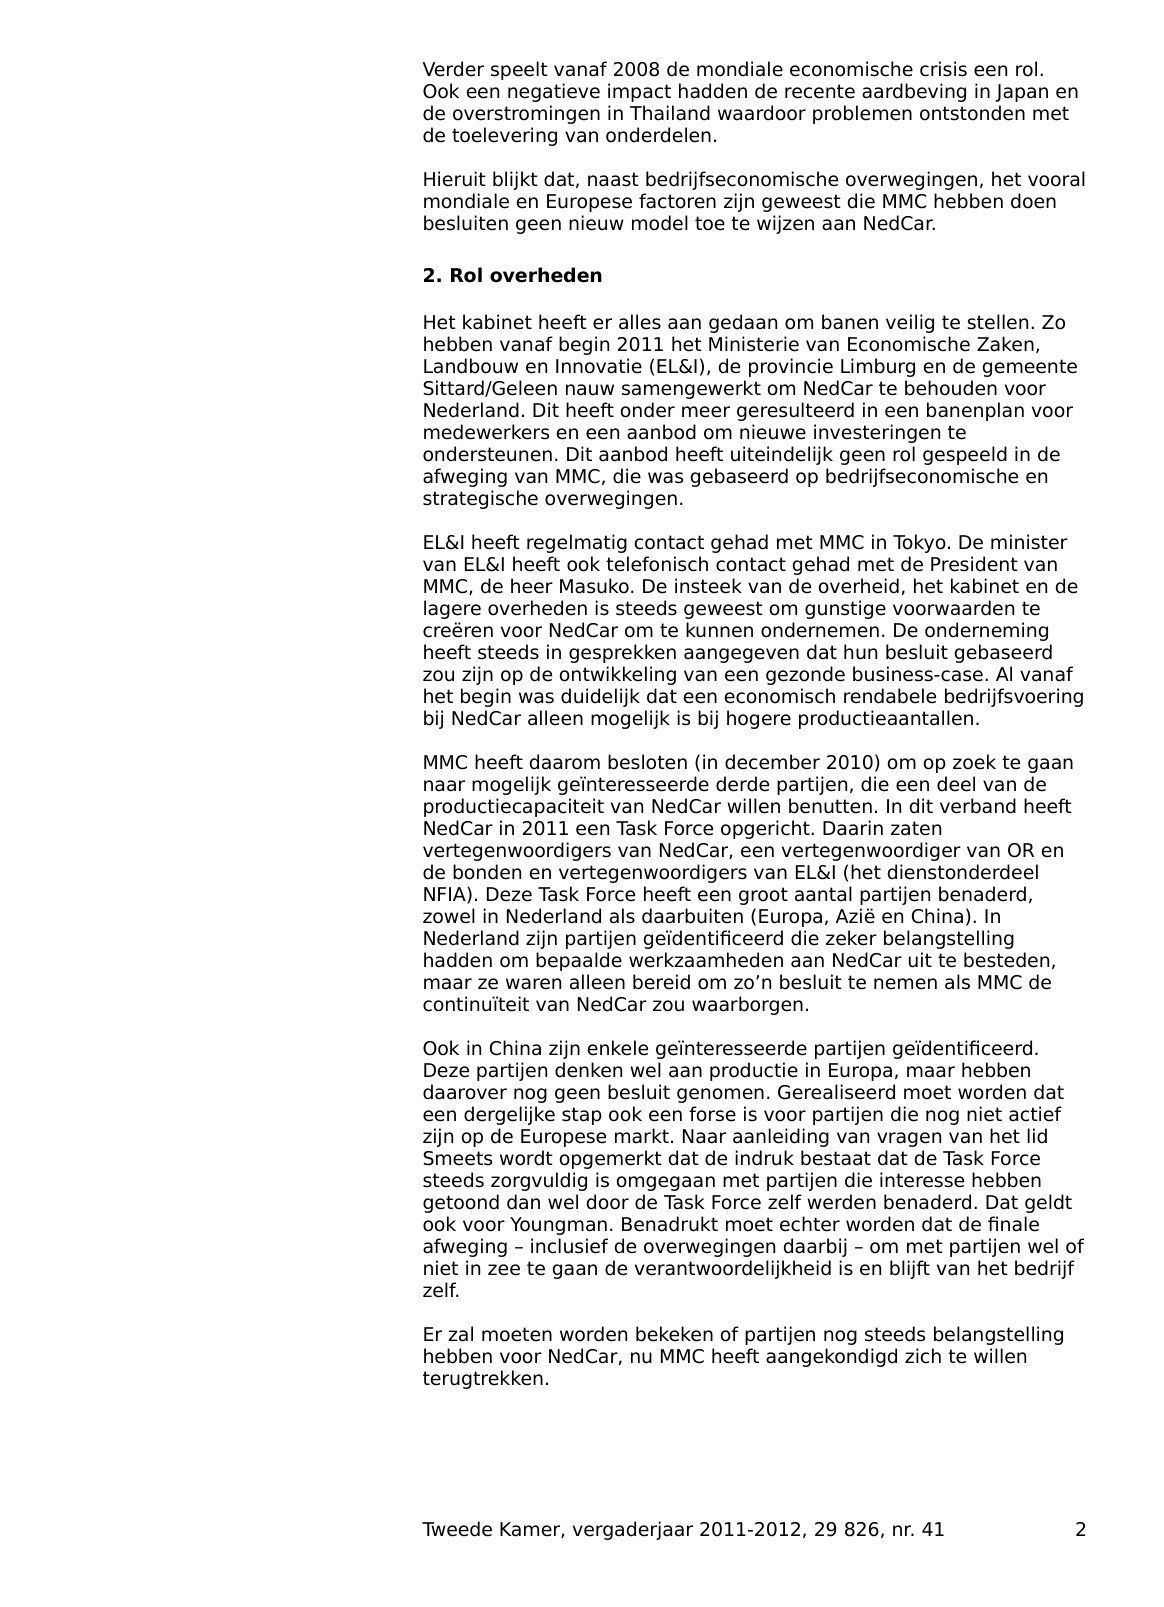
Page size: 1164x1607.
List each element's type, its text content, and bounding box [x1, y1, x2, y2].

subtitle 2. Rol overheden [422, 265, 1087, 287]
text Er zal moeten worden bekeken of partijen nog steeds belangstelling hebben voor NedCar, nu MMC heeft aangekondigd zich te willen terugtrekken. [422, 1324, 1087, 1390]
text EL&I heeft regelmatig contact gehad met MMC in Tokyo. De minister van EL&I heeft ook telefonisch contact gehad met de President van MMC, de heer Masuko. De insteek van de overheid, het kabinet en de lagere overheden is steeds geweest om gunstige voorwaarden te creëren voor NedCar om te kunnen ondernemen. De onderneming heeft steeds in gesprekken aangegeven dat hun besluit gebaseerd zou zijn op de ontwikkeling van een gezonde business-case. Al vanaf het begin was duidelijk dat een economisch rendabele bedrijfsvoering bij NedCar alleen mogelijk is bij hogere productieaantallen. [422, 532, 1087, 730]
text Het kabinet heeft er alles aan gedaan om banen veilig te stellen. Zo hebben vanaf begin 2011 het Ministerie van Economische Zaken, Landbouw en Innovatie (EL&I), de provincie Limburg en de gemeente Sittard/Geleen nauw samengewerkt om NedCar te behouden voor Nederland. Dit heeft onder meer geresulteerd in een banenplan voor medewerkers en een aanbod om nieuwe investeringen te ondersteunen. Dit aanbod heeft uiteindelijk geen rol gespeeld in de afweging van MMC, die was gebaseerd op bedrijfseconomische en strategische overwegingen. [422, 312, 1087, 510]
text MMC heeft daarom besloten (in december 2010) om op zoek te gaan naar mogelijk geïnteresseerde derde partijen, die een deel van de productiecapaciteit van NedCar willen benutten. In dit verband heeft NedCar in 2011 een Task Force opgericht. Daarin zaten vertegenwoordigers van NedCar, een vertegenwoordiger van OR en de bonden en vertegenwoordigers van EL&I (het dienstonderdeel NFIA). Deze Task Force heeft een groot aantal partijen benaderd, zowel in Nederland als daarbuiten (Europa, Azië en China). In Nederland zijn partijen geïdentificeerd die zeker belangstelling hadden om bepaalde werkzaamheden aan NedCar uit te besteden, maar ze waren alleen bereid om zo’n besluit te nemen als MMC de continuïteit van NedCar zou waarborgen. [422, 752, 1087, 1016]
text Verder speelt vanaf 2008 de mondiale economische crisis een rol. Ook een negatieve impact hadden de recente aardbeving in Japan en de overstromingen in Thailand waardoor problemen ontstonden met de toelevering van onderdelen. [422, 59, 1087, 147]
text Ook in China zijn enkele geïnteresseerde partijen geïdentificeerd. Deze partijen denken wel aan productie in Europa, maar hebben daarover nog geen besluit genomen. Gerealiseerd moet worden dat een dergelijke stap ook een forse is voor partijen die nog niet actief zijn op de Europese markt. Naar aanleiding van vragen van het lid Smeets wordt opgemerkt dat de indruk bestaat dat de Task Force steeds zorgvuldig is omgegaan met partijen die interesse hebben getoond dan wel door de Task Force zelf werden benaderd. Dat geldt ook voor Youngman. Benadrukt moet echter worden dat de finale afweging – inclusief de overwegingen daarbij – om met partijen wel of niet in zee te gaan de verantwoordelijkheid is en blijft van het bedrijf zelf. [422, 1038, 1087, 1302]
text Hieruit blijkt dat, naast bedrijfseconomische overwegingen, het vooral mondiale en Europese factoren zijn geweest die MMC hebben doen besluiten geen nieuw model toe te wijzen aan NedCar. [422, 169, 1087, 235]
